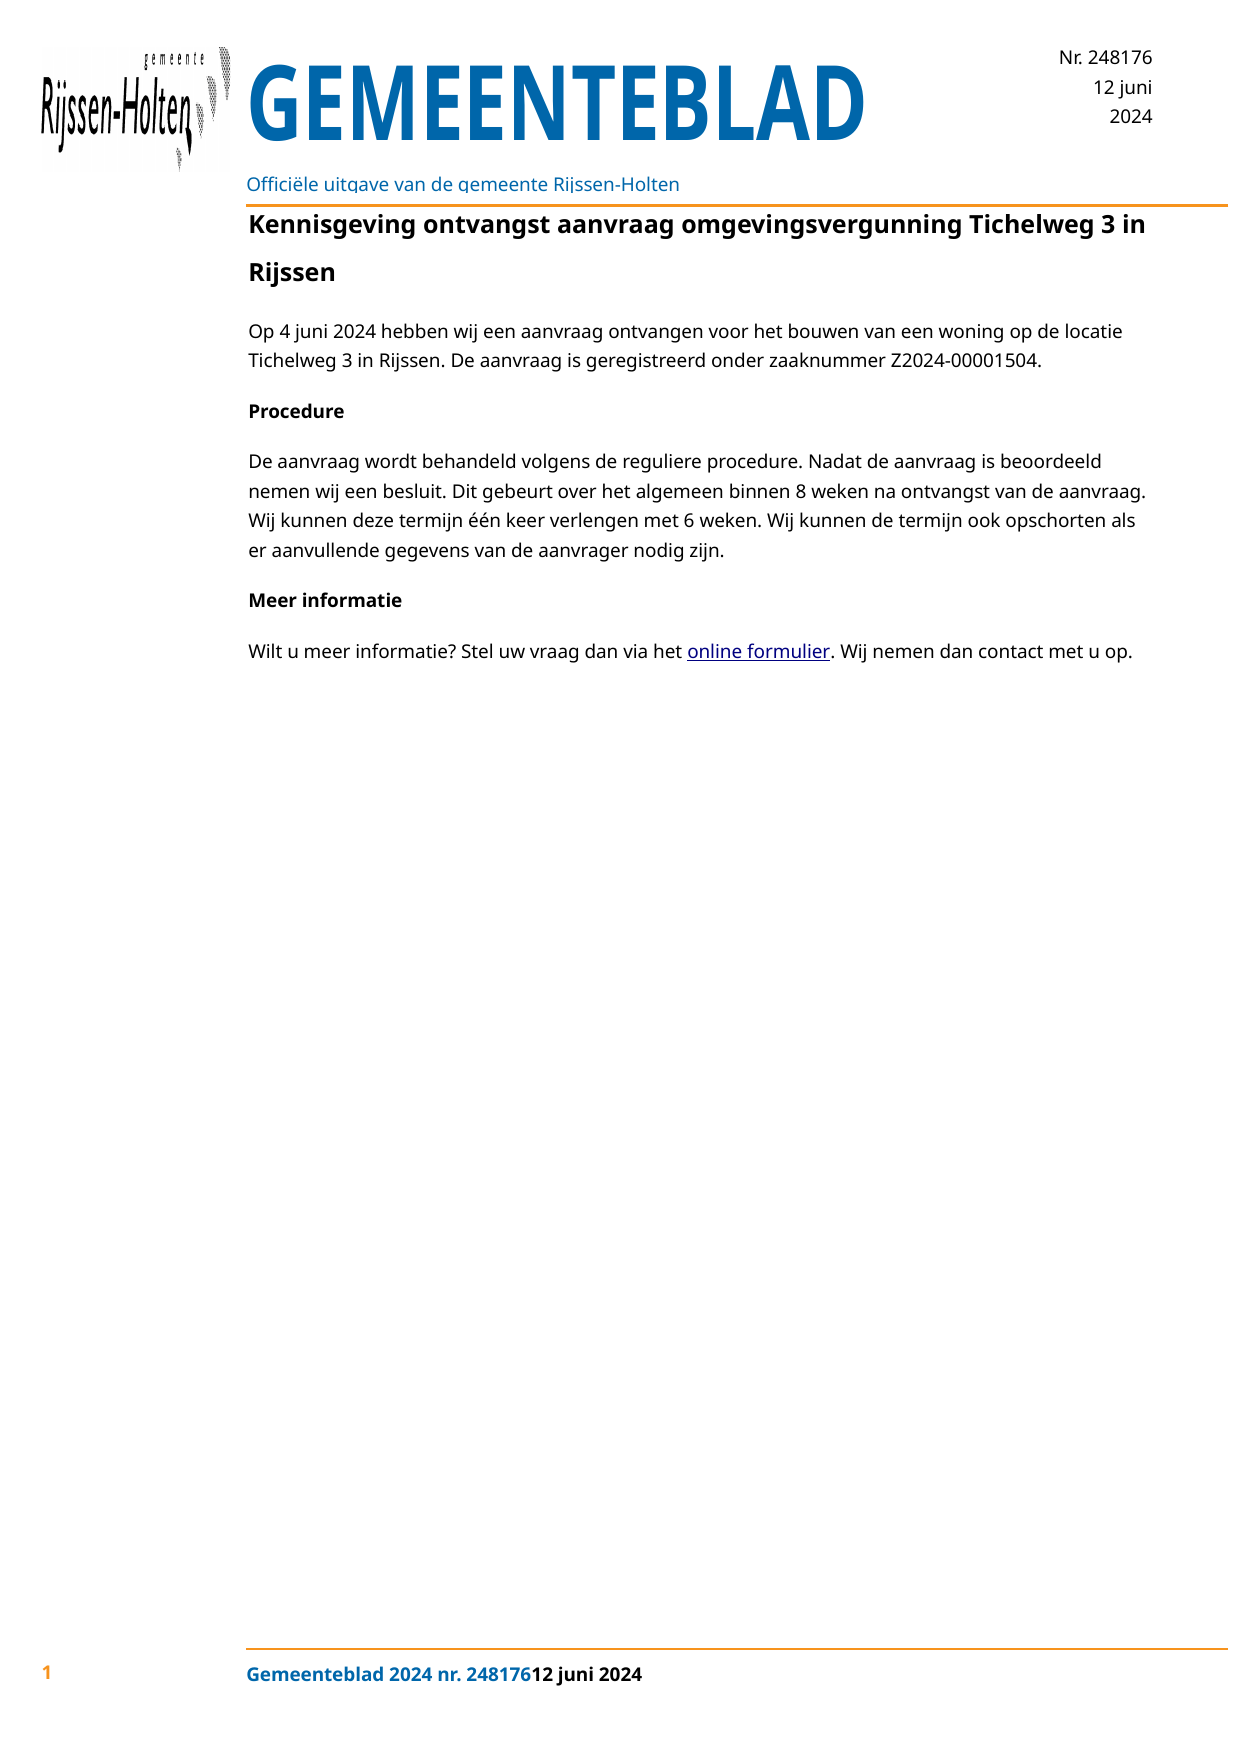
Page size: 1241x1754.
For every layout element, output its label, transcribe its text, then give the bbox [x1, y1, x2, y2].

text De aanvraag wordt behandeld volgens de reguliere procedure. Nadat de aanvraag is beoordeeld nemen wij een besluit. Dit gebeurt over het algemeen binnen 8 weken na ontvangst van de aanvraag. Wij kunnen deze termijn één keer verlengen met 6 weken. Wij kunnen de termijn ook opschorten als er aanvullende gegevens van de aanvrager nodig zijn. [248, 448, 1152, 563]
text Meer informatie [248, 587, 1152, 613]
text Kennisgeving ontvangst aanvraag omgevingsvergunning Tichelweg 3 in Rijssen [248, 207, 1152, 288]
text Procedure [248, 398, 1152, 424]
text Wilt u meer informatie? Stel uw vraag dan via het online formulier. Wij nemen dan contact met u op. [248, 638, 1152, 664]
text Op 4 juni 2024 hebben wij een aanvraag ontvangen voor het bouwen van een woning op de locatie Tichelweg 3 in Rijssen. De aanvraag is geregistreerd onder zaaknummer Z2024-00001504. [248, 318, 1152, 373]
picture [41, 47, 231, 172]
